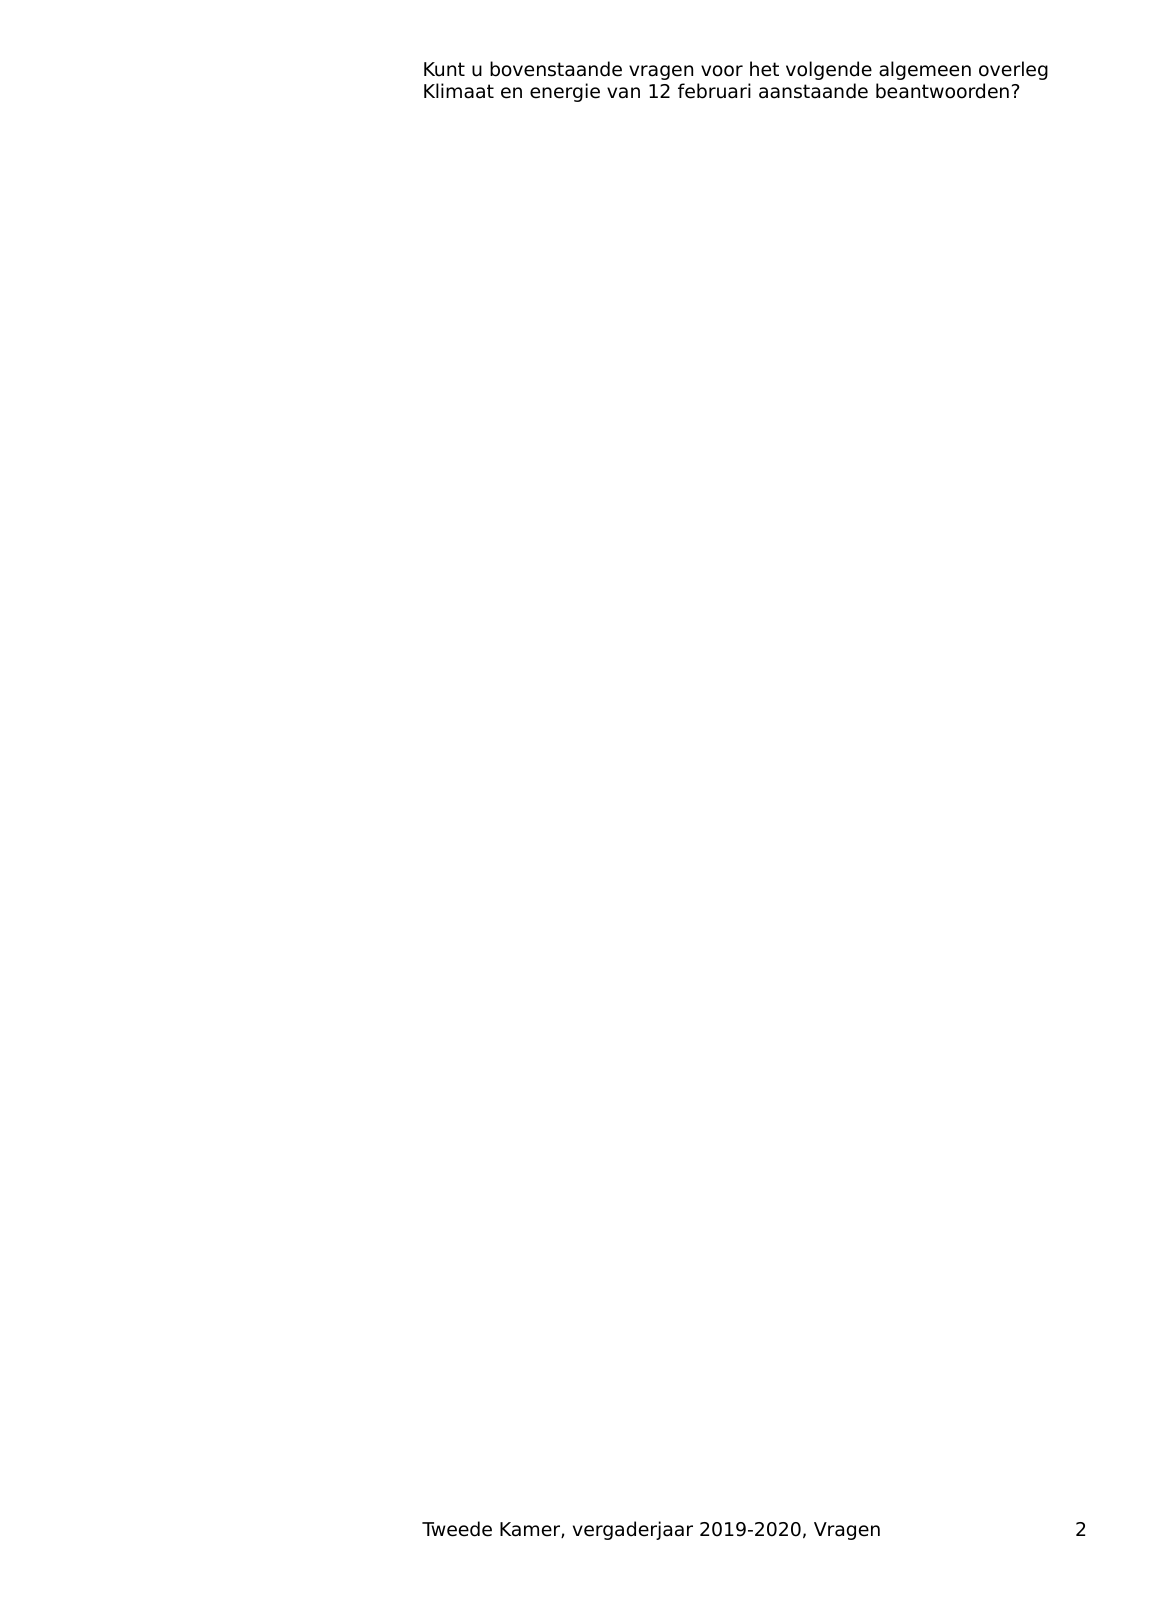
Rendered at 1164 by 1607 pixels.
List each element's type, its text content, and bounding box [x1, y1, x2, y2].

text Kunt u bovenstaande vragen voor het volgende algemeen overleg Klimaat en energie van 12 februari aanstaande beantwoorden? [422, 59, 1087, 103]
